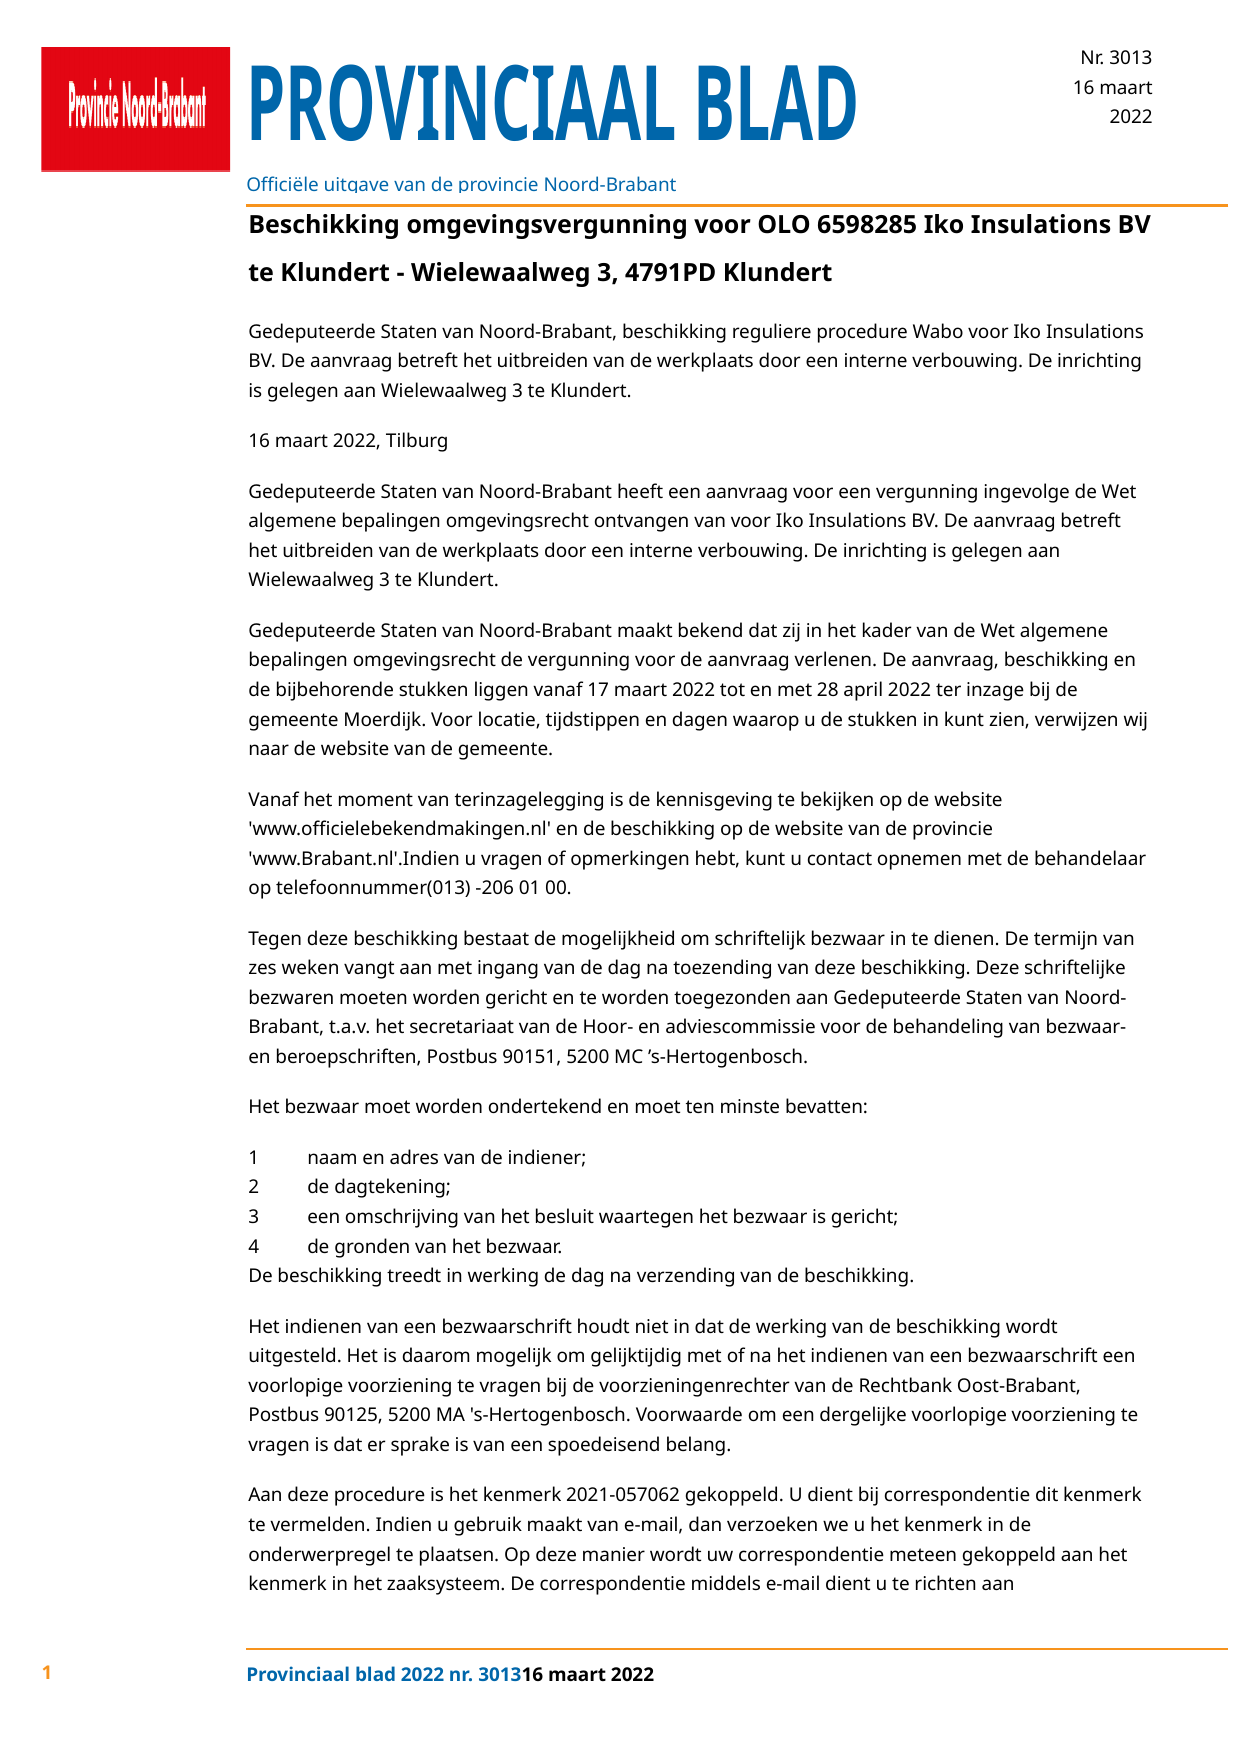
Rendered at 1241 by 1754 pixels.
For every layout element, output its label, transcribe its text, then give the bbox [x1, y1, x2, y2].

list de dagtekening; [248, 1174, 1152, 1199]
text Tegen deze beschikking bestaat de mogelijkheid om schriftelijk bezwaar in te dienen. De termijn van zes weken vangt aan met ingang van de dag na toezending van deze beschikking. Deze schriftelijke bezwaren moeten worden gericht en te worden toegezonden aan Gedeputeerde Staten van Noord-Brabant, t.a.v. het secretariaat van de Hoor- en adviescommissie voor de behandeling van bezwaar- en beroepschriften, Postbus 90151, 5200 MC ’s-Hertogenbosch. [248, 925, 1152, 1069]
text Het indienen van een bezwaarschrift houdt niet in dat de werking van de beschikking wordt uitgesteld. Het is daarom mogelijk om gelijktijdig met of na het indienen van een bezwaarschrift een voorlopige voorziening te vragen bij de voorzieningenrechter van de Rechtbank Oost-Brabant, Postbus 90125, 5200 MA 's-Hertogenbosch. Voorwaarde om een dergelijke voorlopige voorziening te vragen is dat er sprake is van een spoedeisend belang. [248, 1313, 1152, 1457]
text 16 maart 2022, Tilburg [248, 427, 1152, 453]
text Gedeputeerde Staten van Noord-Brabant maakt bekend dat zij in het kader van de Wet algemene bepalingen omgevingsrecht de vergunning voor de aanvraag verlenen. De aanvraag, beschikking en de bijbehorende stukken liggen vanaf 17 maart 2022 tot en met 28 april 2022 ter inzage bij de gemeente Moerdijk. Voor locatie, tijdstippen en dagen waarop u de stukken in kunt zien, verwijzen wij naar de website van de gemeente. [248, 617, 1152, 761]
text Gedeputeerde Staten van Noord-Brabant, beschikking reguliere procedure Wabo voor Iko Insulations BV. De aanvraag betreft het uitbreiden van de werkplaats door een interne verbouwing. De inrichting is gelegen aan Wielewaalweg 3 te Klundert. [248, 318, 1152, 403]
list naam en adres van de indiener; [248, 1144, 1152, 1170]
text Het bezwaar moet worden ondertekend en moet ten minste bevatten: [248, 1094, 1152, 1119]
text De beschikking treedt in werking de dag na verzending van de beschikking. [248, 1262, 1152, 1288]
list een omschrijving van het besluit waartegen het bezwaar is gericht; [248, 1203, 1152, 1229]
text Aan deze procedure is het kenmerk 2021-057062 gekoppeld. U dient bij correspondentie dit kenmerk te vermelden. Indien u gebruik maakt van e-mail, dan verzoeken we u het kenmerk in de onderwerpregel te plaatsen. Op deze manier wordt uw correspondentie meteen gekoppeld aan het kenmerk in het zaaksysteem. De correspondentie middels e-mail dient u te richten aan [248, 1482, 1152, 1596]
text Beschikking omgevingsvergunning voor OLO 6598285 Iko Insulations BV te Klundert - Wielewaalweg 3, 4791PD Klundert [248, 207, 1152, 288]
picture [41, 47, 231, 172]
text Gedeputeerde Staten van Noord-Brabant heeft een aanvraag voor een vergunning ingevolge de Wet algemene bepalingen omgevingsrecht ontvangen van voor Iko Insulations BV. De aanvraag betreft het uitbreiden van de werkplaats door een interne verbouwing. De inrichting is gelegen aan Wielewaalweg 3 te Klundert. [248, 478, 1152, 592]
list de gronden van het bezwaar. [248, 1233, 1152, 1259]
text Vanaf het moment van terinzagelegging is de kennisgeving te bekijken op de website 'www.officielebekendmakingen.nl' en de beschikking op de website van de provincie 'www.Brabant.nl'.Indien u vragen of opmerkingen hebt, kunt u contact opnemen met de behandelaar op telefoonnummer(013) -206 01 00. [248, 786, 1152, 900]
